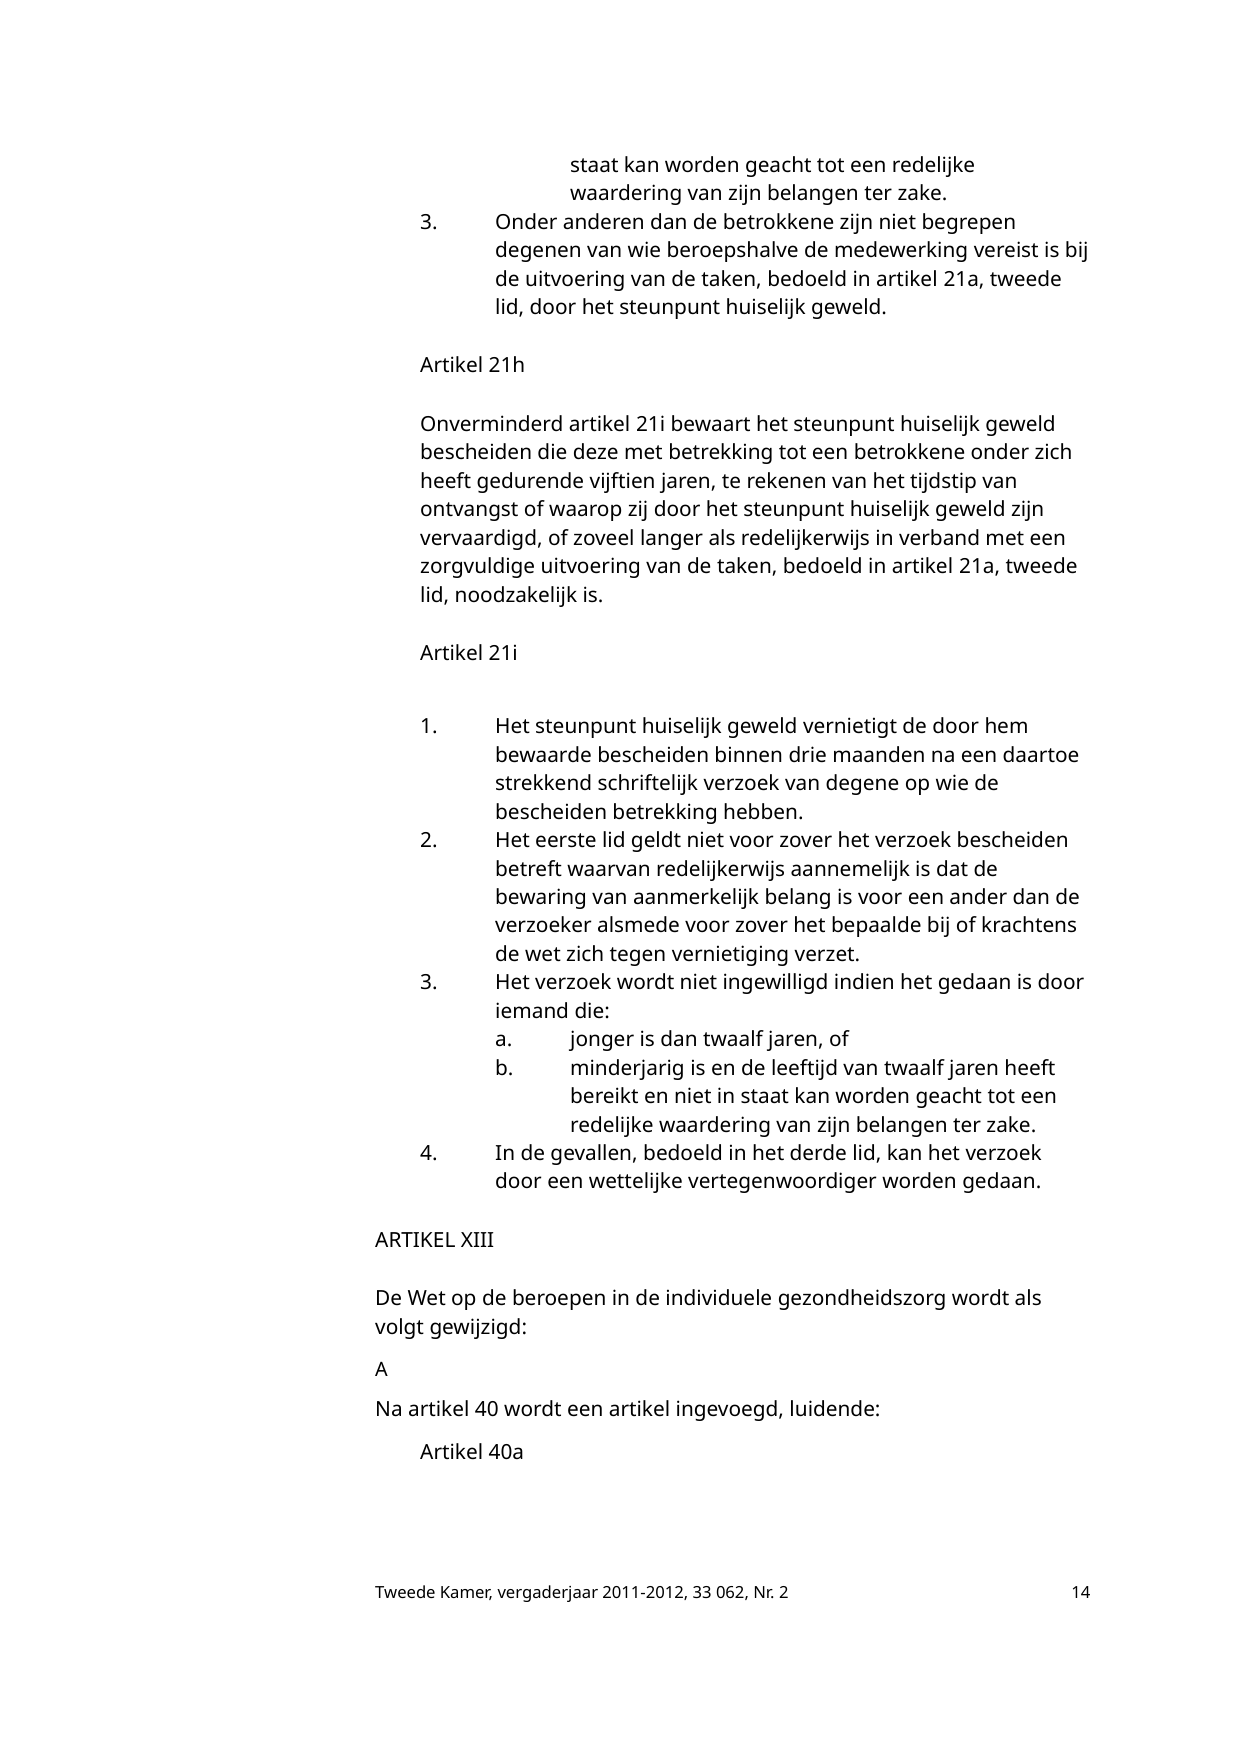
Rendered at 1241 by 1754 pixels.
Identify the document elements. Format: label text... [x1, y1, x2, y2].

text Na artikel 40 wordt een artikel ingevoegd, luidende: [375, 1394, 1090, 1422]
list In de gevallen, bedoeld in het derde lid, kan het verzoek door een wettelijke vertegenwoordiger worden gedaan. [420, 1138, 1090, 1195]
subtitle Artikel 21i [420, 638, 1090, 667]
text A [375, 1355, 1090, 1382]
text De Wet op de beroepen in de individuele gezondheidszorg wordt als volgt gewijzigd: [375, 1283, 1090, 1340]
list minderjarig is en de leeftijd van twaalf jaren heeft bereikt en niet in staat kan worden geacht tot een redelijke waardering van zijn belangen ter zake. [495, 1053, 1090, 1138]
list staat kan worden geacht tot een redelijke waardering van zijn belangen ter zake. [495, 150, 1090, 207]
list jonger is dan twaalf jaren, of [495, 1024, 1090, 1053]
list Het verzoek wordt niet ingewilligd indien het gedaan is door iemand die: [420, 967, 1090, 1024]
subtitle Artikel 21h [420, 351, 1090, 379]
list Onder anderen dan de betrokkene zijn niet begrepen degenen van wie beroepshalve de medewerking vereist is bij de uitvoering van de taken, bedoeld in artikel 21a, tweede lid, door het steunpunt huiselijk geweld. [420, 207, 1090, 321]
text Onverminderd artikel 21i bewaart het steunpunt huiselijk geweld bescheiden die deze met betrekking tot een betrokkene onder zich heeft gedurende vijftien jaren, te rekenen van het tijdstip van ontvangst of waarop zij door het steunpunt huiselijk geweld zijn vervaardigd, of zoveel langer als redelijkerwijs in verband met een zorgvuldige uitvoering van de taken, bedoeld in artikel 21a, tweede lid, noodzakelijk is. [420, 409, 1090, 608]
subtitle Artikel 40a [420, 1437, 1090, 1466]
subtitle ARTIKEL XIII [375, 1225, 1090, 1253]
list Het steunpunt huiselijk geweld vernietigt de door hem bewaarde bescheiden binnen drie maanden na een daartoe strekkend schriftelijk verzoek van degene op wie de bescheiden betrekking hebben. [420, 712, 1090, 825]
list Het eerste lid geldt niet voor zover het verzoek bescheiden betreft waarvan redelijkerwijs aannemelijk is dat de bewaring van aanmerkelijk belang is voor een ander dan de verzoeker alsmede voor zover het bepaalde bij of krachtens de wet zich tegen vernietiging verzet. [420, 825, 1090, 967]
